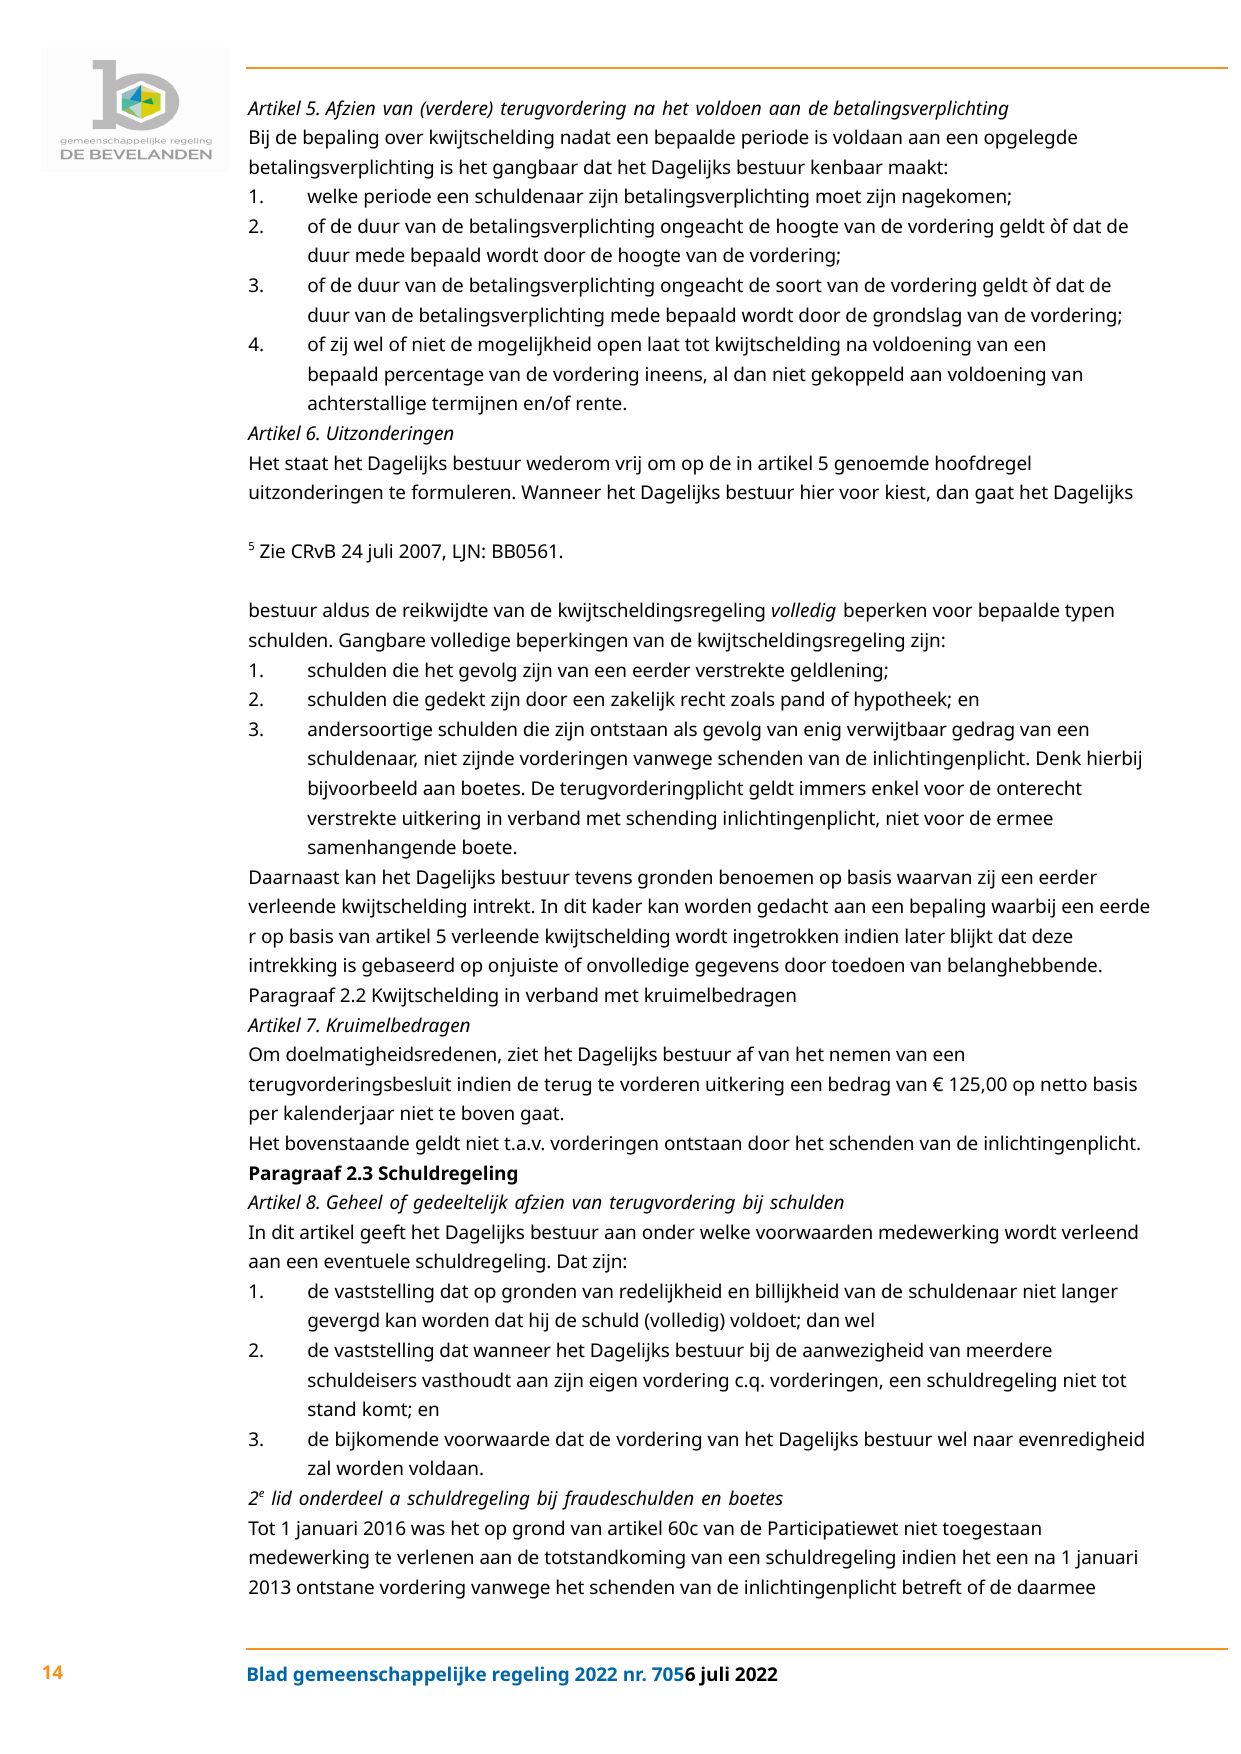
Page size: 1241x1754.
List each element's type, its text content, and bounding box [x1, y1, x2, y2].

picture [41, 47, 231, 172]
list of de duur van de betalingsverplichting ongeacht de hoogte van de vordering geldt òf dat de duur mede bepaald wordt door de hoogte van de vordering; [248, 213, 1152, 268]
list of zij wel of niet de mogelijkheid open laat tot kwijtschelding na voldoening van een bepaald percentage van de vordering ineens, al dan niet gekoppeld aan voldoening van achterstallige termijnen en/of rente. [248, 331, 1152, 416]
text 5 Zie CRvB 24 juli 2007, LJN: BB0561. [248, 538, 1152, 564]
text 2e lid onderdeel a schuldregeling bij fraudeschulden en boetes [248, 1485, 1152, 1511]
text Paragraaf 2.2 Kwijtschelding in verband met kruimelbedragen [248, 982, 1152, 1008]
text Het bovenstaande geldt niet t.a.v. vorderingen ontstaan door het schenden van de inlichtingenplicht. [248, 1130, 1152, 1156]
text bestuur aldus de reikwijdte van de kwijtscheldingsregeling volledig beperken voor bepaalde typen schulden. Gangbare volledige beperkingen van de kwijtscheldingsregeling zijn: [248, 598, 1152, 653]
list de bijkomende voorwaarde dat de vordering van het Dagelijks bestuur wel naar evenredigheid zal worden voldaan. [248, 1426, 1152, 1481]
text Het staat het Dagelijks bestuur wederom vrij om op de in artikel 5 genoemde hoofdregel uitzonderingen te formuleren. Wanneer het Dagelijks bestuur hier voor kiest, dan gaat het Dagelijks [248, 450, 1152, 505]
list de vaststelling dat op gronden van redelijkheid en billijkheid van de schuldenaar niet langer gevergd kan worden dat hij de schuld (volledig) voldoet; dan wel [248, 1278, 1152, 1333]
list welke periode een schuldenaar zijn betalingsverplichting moet zijn nagekomen; [248, 183, 1152, 209]
text Artikel 8. Geheel of gedeeltelijk afzien van terugvordering bij schulden [248, 1189, 1152, 1215]
text Artikel 5. Afzien van (verdere) terugvordering na het voldoen aan de betalingsverplichting [248, 95, 1152, 121]
list schulden die gedekt zijn door een zakelijk recht zoals pand of hypotheek; en [248, 686, 1152, 712]
list de vaststelling dat wanneer het Dagelijks bestuur bij de aanwezigheid van meerdere schuldeisers vasthoudt aan zijn eigen vordering c.q. vorderingen, een schuldregeling niet tot stand komt; en [248, 1337, 1152, 1422]
text Bij de bepaling over kwijtschelding nadat een bepaalde periode is voldaan aan een opgelegde betalingsverplichting is het gangbaar dat het Dagelijks bestuur kenbaar maakt: [248, 124, 1152, 180]
list of de duur van de betalingsverplichting ongeacht de soort van de vordering geldt òf dat de duur van de betalingsverplichting mede bepaald wordt door de grondslag van de vordering; [248, 272, 1152, 328]
list andersoortige schulden die zijn ontstaan als gevolg van enig verwijtbaar gedrag van een schuldenaar, niet zijnde vorderingen vanwege schenden van de inlichtingenplicht. Denk hierbij bijvoorbeeld aan boetes. De terugvorderingplicht geldt immers enkel voor de onterecht verstrekte uitkering in verband met schending inlichtingenplicht, niet voor de ermee samenhangende boete. [248, 716, 1152, 860]
list schulden die het gevolg zijn van een eerder verstrekte geldlening; [248, 657, 1152, 683]
text Artikel 6. Uitzonderingen [248, 420, 1152, 446]
text Daarnaast kan het Dagelijks bestuur tevens gronden benoemen op basis waarvan zij een eerder verleende kwijtschelding intrekt. In dit kader kan worden gedacht aan een bepaling waarbij een eerder op basis van artikel 5 verleende kwijtschelding wordt ingetrokken indien later blijkt dat deze intrekking is gebaseerd op onjuiste of onvolledige gegevens door toedoen van belanghebbende. [248, 864, 1152, 978]
text Paragraaf 2.3 Schuldregeling [248, 1160, 1152, 1186]
text Artikel 7. Kruimelbedragen [248, 1012, 1152, 1038]
text Om doelmatigheidsredenen, ziet het Dagelijks bestuur af van het nemen van een terugvorderingsbesluit indien de terug te vorderen uitkering een bedrag van € 125,00 op netto basis per kalenderjaar niet te boven gaat. [248, 1041, 1152, 1126]
text Tot 1 januari 2016 was het op grond van artikel 60c van de Participatiewet niet toegestaan medewerking te verlenen aan de totstandkoming van een schuldregeling indien het een na 1 januari 2013 ontstane vordering vanwege het schenden van de inlichtingenplicht betreft of de daarmee [248, 1515, 1152, 1600]
text In dit artikel geeft het Dagelijks bestuur aan onder welke voorwaarden medewerking wordt verleend aan een eventuele schuldregeling. Dat zijn: [248, 1219, 1152, 1274]
